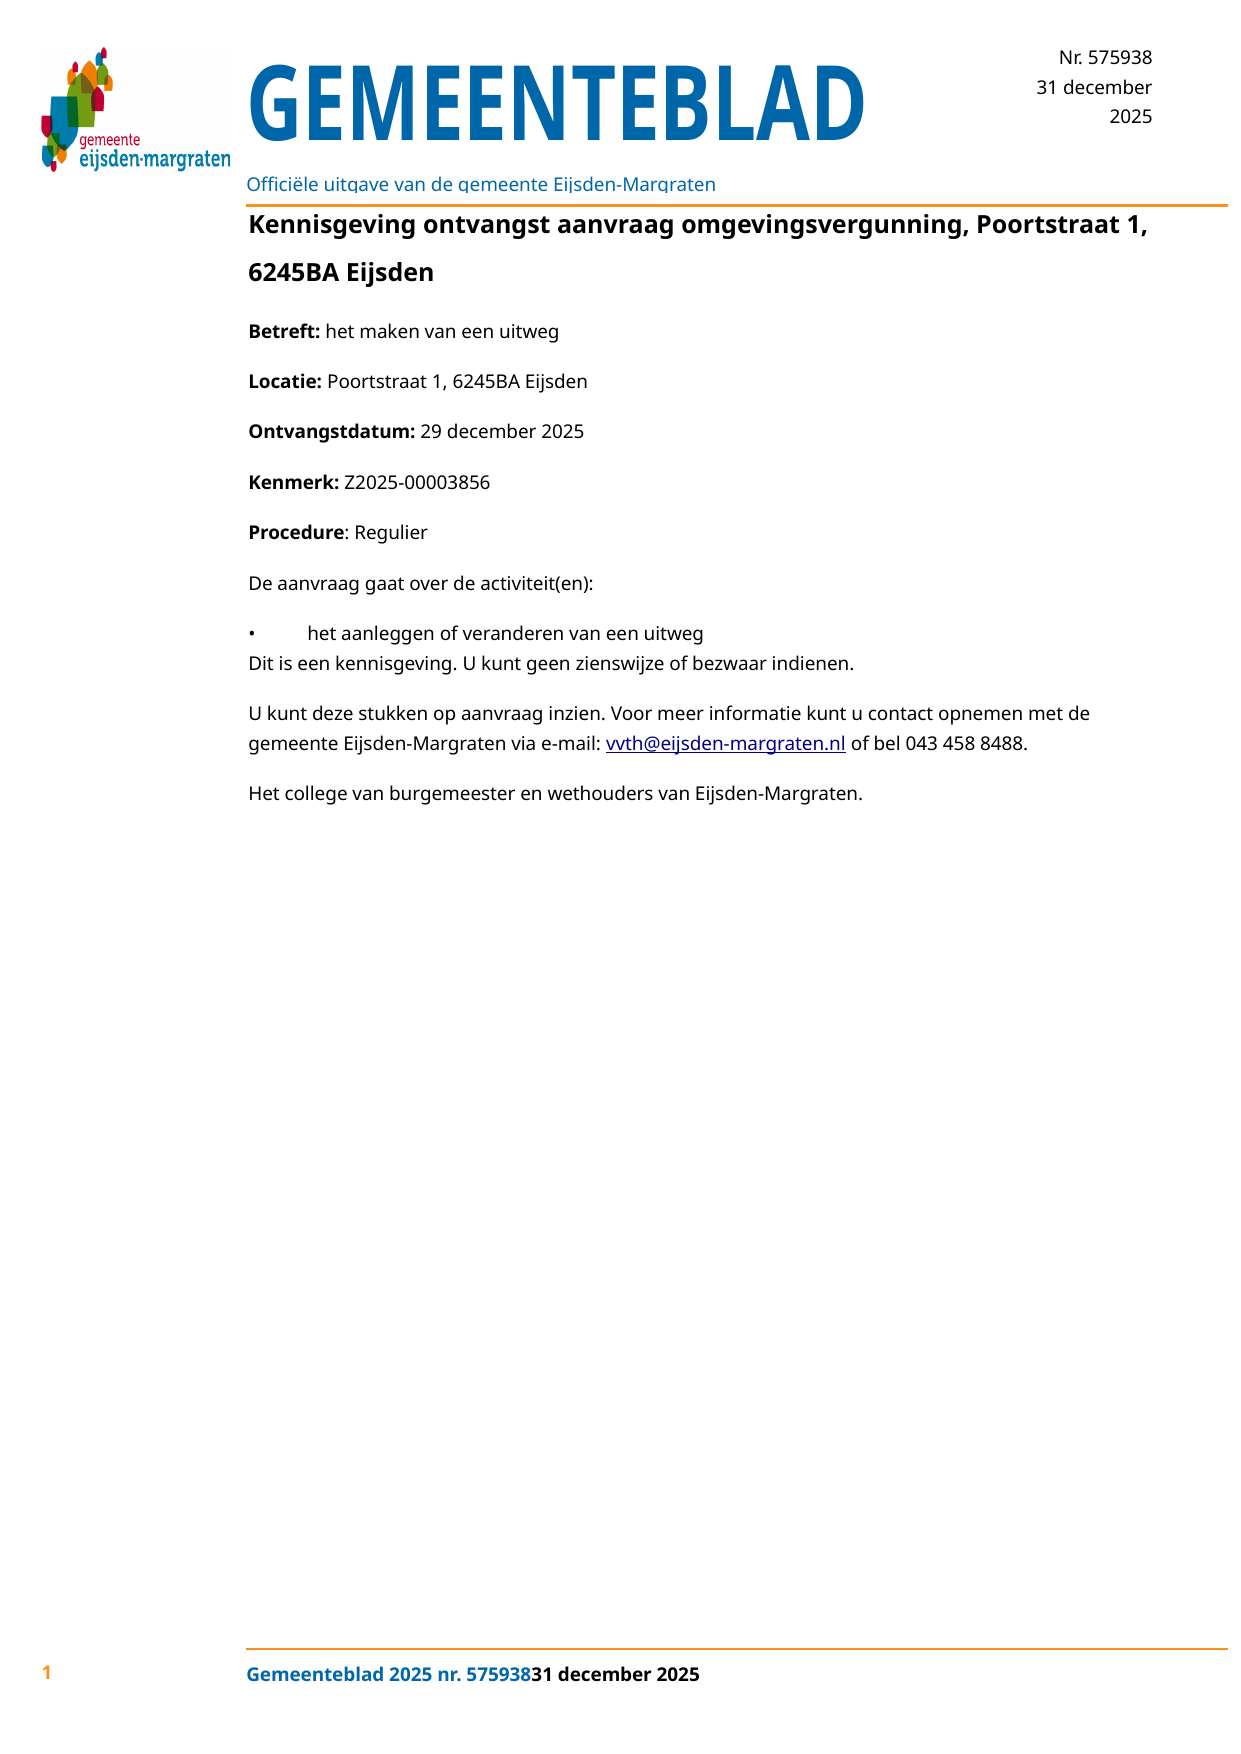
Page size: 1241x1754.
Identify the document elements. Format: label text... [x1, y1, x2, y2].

text Het college van burgemeester en wethouders van Eijsden-Margraten. [248, 780, 1152, 806]
text Dit is een kennisgeving. U kunt geen zienswijze of bezwaar indienen. [248, 650, 1152, 676]
text Betreft: het maken van een uitweg [248, 318, 1152, 344]
text Procedure: Regulier [248, 519, 1152, 545]
text U kunt deze stukken op aanvraag inzien. Voor meer informatie kunt u contact opnemen met de gemeente Eijsden-Margraten via e-mail: vvth@eijsden-margraten.nl of bel 043 458 8488. [248, 700, 1152, 756]
picture [41, 47, 231, 172]
text De aanvraag gaat over de activiteit(en): [248, 570, 1152, 596]
text Kenmerk: Z2025-00003856 [248, 469, 1152, 495]
text Ontvangstdatum: 29 december 2025 [248, 419, 1152, 444]
text Kennisgeving ontvangst aanvraag omgevingsvergunning, Poortstraat 1, 6245BA Eijsden [248, 207, 1152, 288]
list het aanleggen of veranderen van een uitweg [248, 620, 1152, 646]
text Locatie: Poortstraat 1, 6245BA Eijsden [248, 368, 1152, 394]
